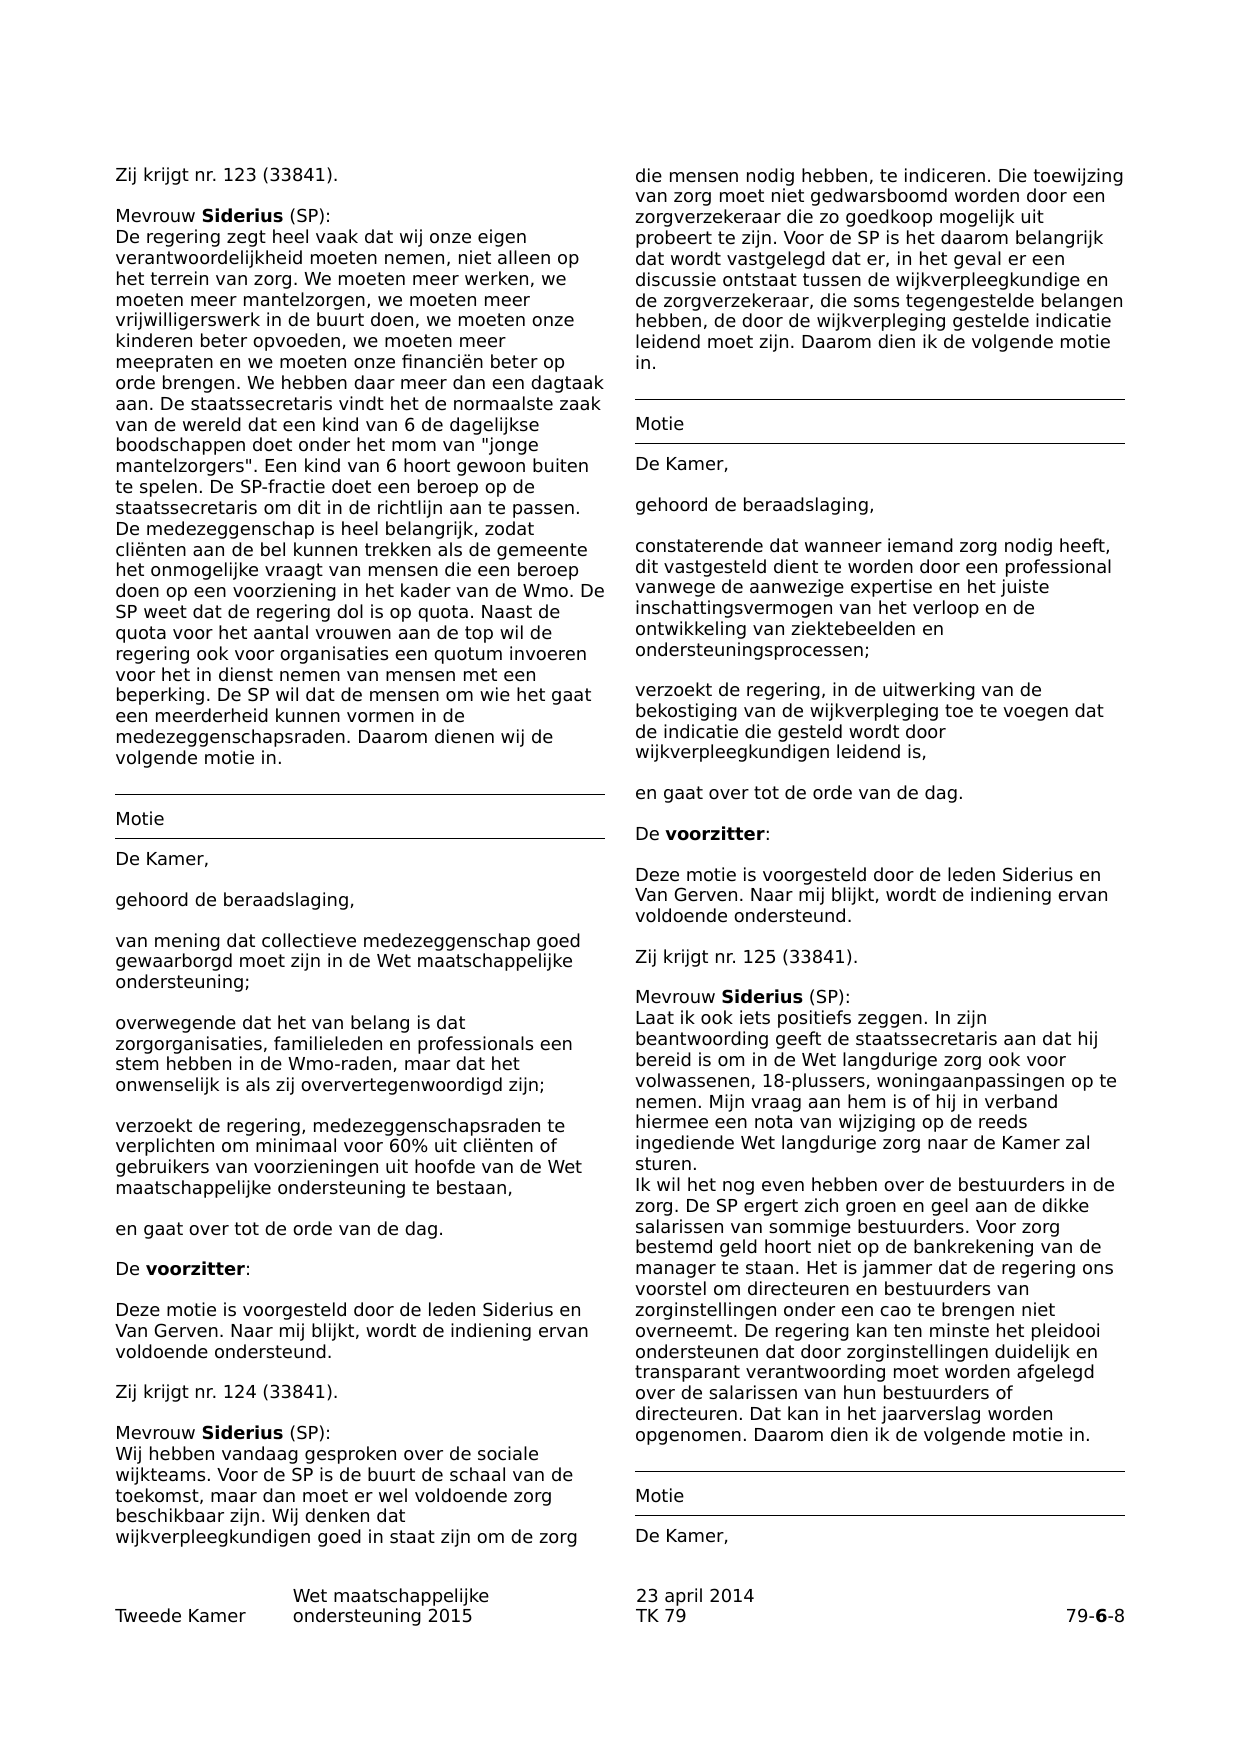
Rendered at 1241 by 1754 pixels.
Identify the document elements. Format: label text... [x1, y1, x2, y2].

text De Kamer, [635, 454, 1125, 475]
text verzoekt de regering, medezeggenschapsraden te verplichten om minimaal voor 60% uit cliënten of gebruikers van voorzieningen uit hoofde van de Wet maatschappelijke ondersteuning te bestaan, [115, 1116, 605, 1198]
text Motie [635, 1486, 1125, 1506]
text Deze motie is voorgesteld door de leden Siderius en Van Gerven. Naar mij blijkt, wordt de indiening ervan voldoende ondersteund. [635, 864, 1125, 927]
text verzoekt de regering, in de uitwerking van de bekostiging van de wijkverpleging toe te voegen dat de indicatie die gesteld wordt door wijkverpleegkundigen leidend is, [635, 680, 1125, 763]
text Laat ik ook iets positiefs zeggen. In zijn beantwoording geeft de staatssecretaris aan dat hij bereid is om in de Wet langdurige zorg ook voor volwassenen, 18-plussers, woningaanpassingen op te nemen. Mijn vraag aan hem is of hij in verband hiermee een nota van wijziging op de reeds ingediende Wet langdurige zorg naar de Kamer zal sturen. [635, 1008, 1125, 1175]
text Motie [635, 413, 1125, 434]
text gehoord de beraadslaging, [115, 890, 605, 911]
text overwegende dat het van belang is dat zorgorganisaties, familieleden en professionals een stem hebben in de Wmo-raden, maar dat het onwenselijk is als zij oververtegenwoordigd zijn; [115, 1013, 605, 1096]
text die mensen nodig hebben, te indiceren. Die toewijzing van zorg moet niet gedwarsboomd worden door een zorgverzekeraar die zo goedkoop mogelijk uit probeert te zijn. Voor de SP is het daarom belangrijk dat wordt vastgelegd dat er, in het geval er een discussie ontstaat tussen de wijkverpleegkundige en de zorgverzekeraar, die soms tegengestelde belangen hebben, de door de wijkverpleging gestelde indicatie leidend moet zijn. Daarom dien ik de volgende motie in. [635, 165, 1125, 374]
text Ik wil het nog even hebben over de bestuurders in de zorg. De SP ergert zich groen en geel aan de dikke salarissen van sommige bestuurders. Voor zorg bestemd geld hoort niet op de bankrekening van de manager te staan. Het is jammer dat de regering ons voorstel om directeuren en bestuurders van zorginstellingen onder een cao te brengen niet overneemt. De regering kan ten minste het pleidooi ondersteunen dat door zorginstellingen duidelijk en transparant verantwoording moet worden afgelegd over de salarissen van hun bestuurders of directeuren. Dat kan in het jaarverslag worden opgenomen. Daarom dien ik de volgende motie in. [635, 1175, 1125, 1446]
text en gaat over tot de orde van de dag. [635, 783, 1125, 804]
text van mening dat collectieve medezeggenschap goed gewaarborgd moet zijn in de Wet maatschappelijke ondersteuning; [115, 931, 605, 993]
text De regering zegt heel vaak dat wij onze eigen verantwoordelijkheid moeten nemen, niet alleen op het terrein van zorg. We moeten meer werken, we moeten meer mantelzorgen, we moeten meer vrijwilligerswerk in de buurt doen, we moeten onze kinderen beter opvoeden, we moeten meer meepraten en we moeten onze financiën beter op orde brengen. We hebben daar meer dan een dagtaak aan. De staatssecretaris vindt het de normaalste zaak van de wereld dat een kind van 6 de dagelijkse boodschappen doet onder het mom van "jonge mantelzorgers". Een kind van 6 hoort gewoon buiten te spelen. De SP-fractie doet een beroep op de staatssecretaris om dit in de richtlijn aan te passen. De medezeggenschap is heel belangrijk, zodat cliënten aan de bel kunnen trekken als de gemeente het onmogelijke vraagt van mensen die een beroep doen op een voorziening in het kader van de Wmo. De SP weet dat de regering dol is op quota. Naast de quota voor het aantal vrouwen aan de top wil de regering ook voor organisaties een quotum invoeren voor het in dienst nemen van mensen met een beperking. De SP wil dat de mensen om wie het gaat een meerderheid kunnen vormen in de medezeggenschapsraden. Daarom dienen wij de volgende motie in. [115, 227, 605, 768]
text Motie [115, 808, 605, 829]
text Mevrouw Siderius (SP): [635, 987, 1125, 1008]
text De voorzitter: [635, 824, 1125, 844]
text Mevrouw Siderius (SP): [115, 1423, 605, 1444]
text De voorzitter: [115, 1259, 605, 1280]
text Mevrouw Siderius (SP): [115, 206, 605, 227]
text De Kamer, [635, 1526, 1125, 1547]
text Wij hebben vandaag gesproken over de sociale wijkteams. Voor de SP is de buurt de schaal van de toekomst, maar dan moet er wel voldoende zorg beschikbaar zijn. Wij denken dat wijkverpleegkundigen goed in staat zijn om de zorg [115, 1444, 605, 1548]
text Zij krijgt nr. 124 (33841). [115, 1382, 605, 1403]
text De Kamer, [115, 849, 605, 870]
text Zij krijgt nr. 123 (33841). [115, 165, 605, 186]
text Deze motie is voorgesteld door de leden Siderius en Van Gerven. Naar mij blijkt, wordt de indiening ervan voldoende ondersteund. [115, 1300, 605, 1362]
text en gaat over tot de orde van de dag. [115, 1218, 605, 1239]
text gehoord de beraadslaging, [635, 495, 1125, 516]
text Zij krijgt nr. 125 (33841). [635, 947, 1125, 967]
text constaterende dat wanneer iemand zorg nodig heeft, dit vastgesteld dient te worden door een professional vanwege de aanwezige expertise en het juiste inschattingsvermogen van het verloop en de ontwikkeling van ziektebeelden en ondersteuningsprocessen; [635, 536, 1125, 660]
